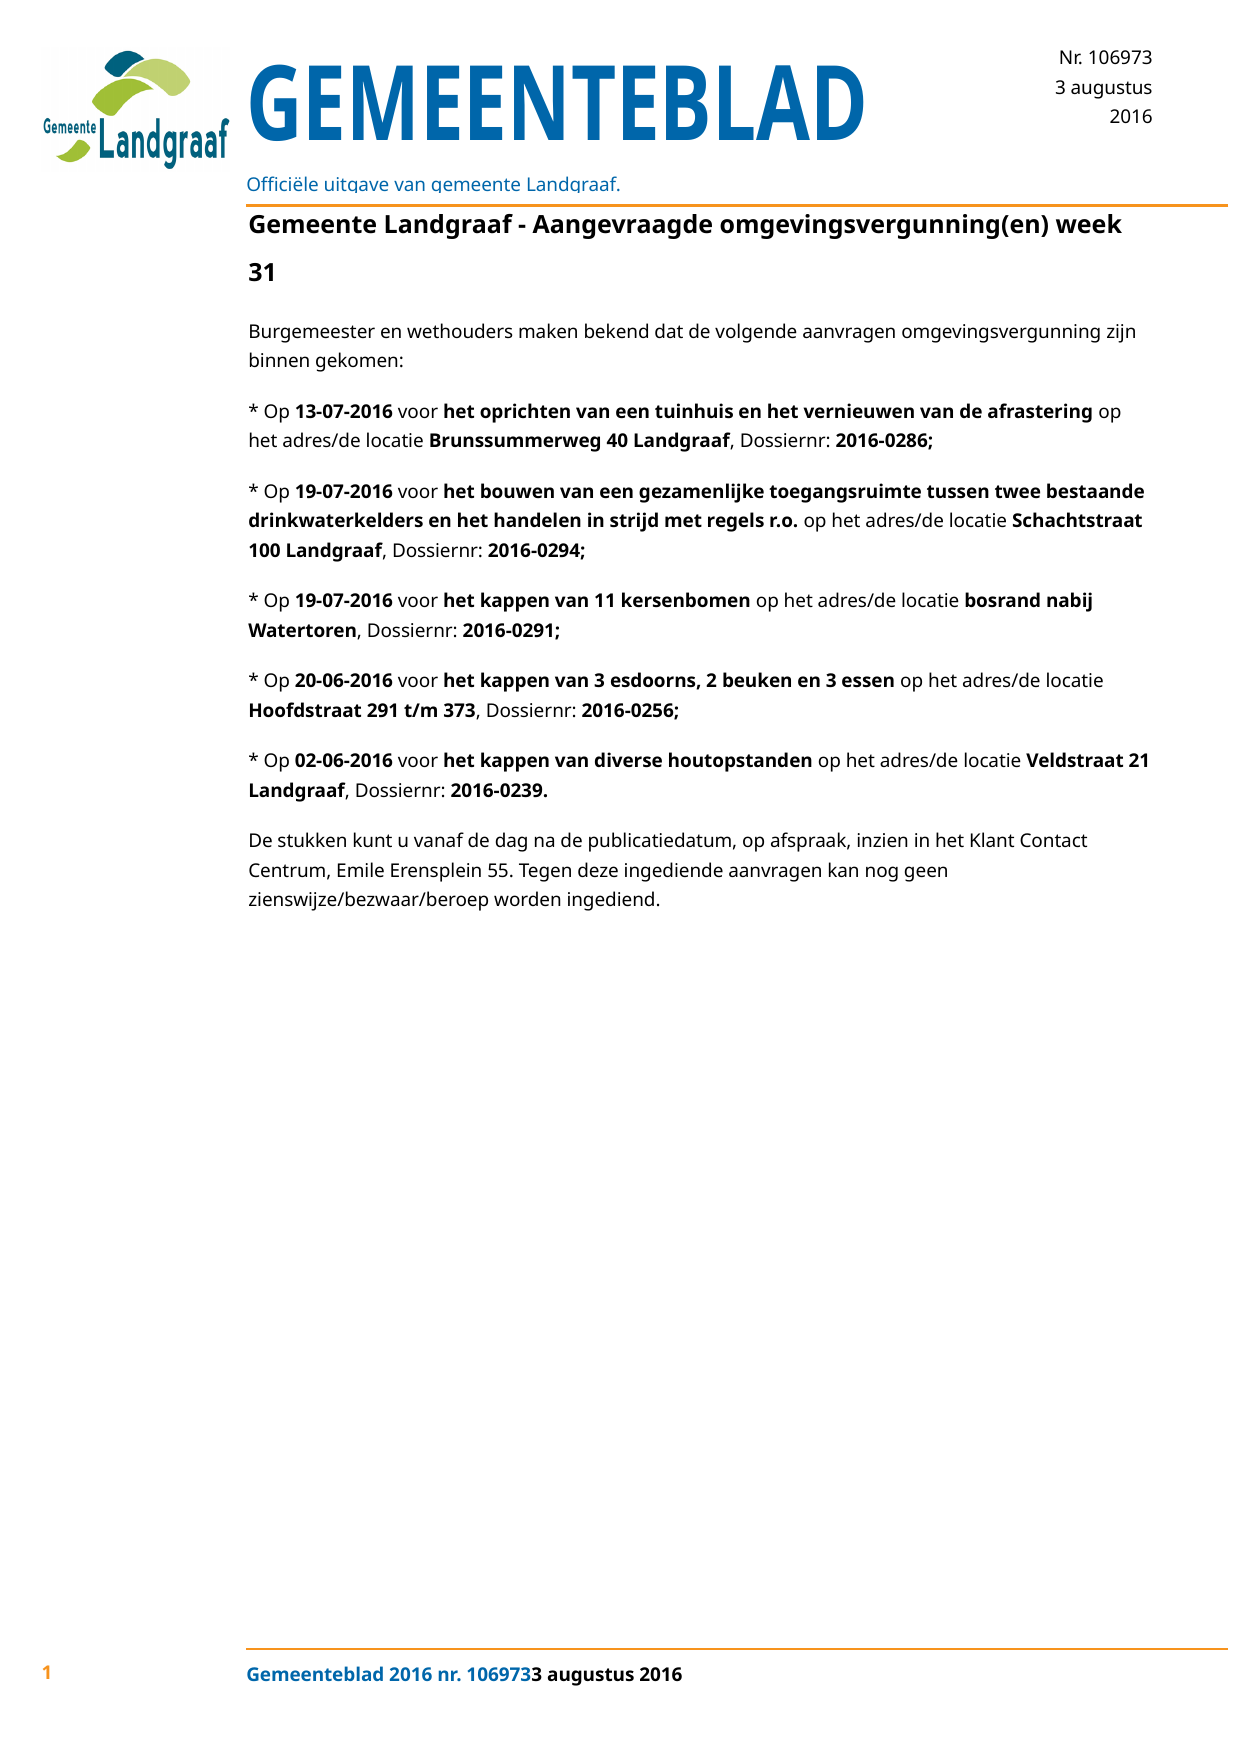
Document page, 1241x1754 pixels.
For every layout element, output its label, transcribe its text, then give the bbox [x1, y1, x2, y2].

text * Op 02-06-2016 voor het kappen van diverse houtopstanden op het adres/de locatie Veldstraat 21 Landgraaf, Dossiernr: 2016-0239. [248, 747, 1152, 803]
text * Op 20-06-2016 voor het kappen van 3 esdoorns, 2 beuken en 3 essen op het adres/de locatie Hoofdstraat 291 t/m 373, Dossiernr: 2016-0256; [248, 667, 1152, 723]
text * Op 19-07-2016 voor het bouwen van een gezamenlijke toegangsruimte tussen twee bestaande drinkwaterkelders en het handelen in strijd met regels r.o. op het adres/de locatie Schachtstraat 100 Landgraaf, Dossiernr: 2016-0294; [248, 478, 1152, 563]
text Gemeente Landgraaf - Aangevraagde omgevingsvergunning(en) week 31 [248, 207, 1152, 288]
text De stukken kunt u vanaf de dag na de publicatiedatum, op afspraak, inzien in het Klant Contact Centrum, Emile Erensplein 55. Tegen deze ingediende aanvragen kan nog geen zienswijze/bezwaar/beroep worden ingediend. [248, 827, 1152, 912]
text * Op 19-07-2016 voor het kappen van 11 kersenbomen op het adres/de locatie bosrand nabij Watertoren, Dossiernr: 2016-0291; [248, 587, 1152, 643]
picture [41, 47, 231, 172]
text Burgemeester en wethouders maken bekend dat de volgende aanvragen omgevingsvergunning zijn binnen gekomen: [248, 318, 1152, 373]
text * Op 13-07-2016 voor het oprichten van een tuinhuis en het vernieuwen van de afrastering op het adres/de locatie Brunssummerweg 40 Landgraaf, Dossiernr: 2016-0286; [248, 398, 1152, 453]
